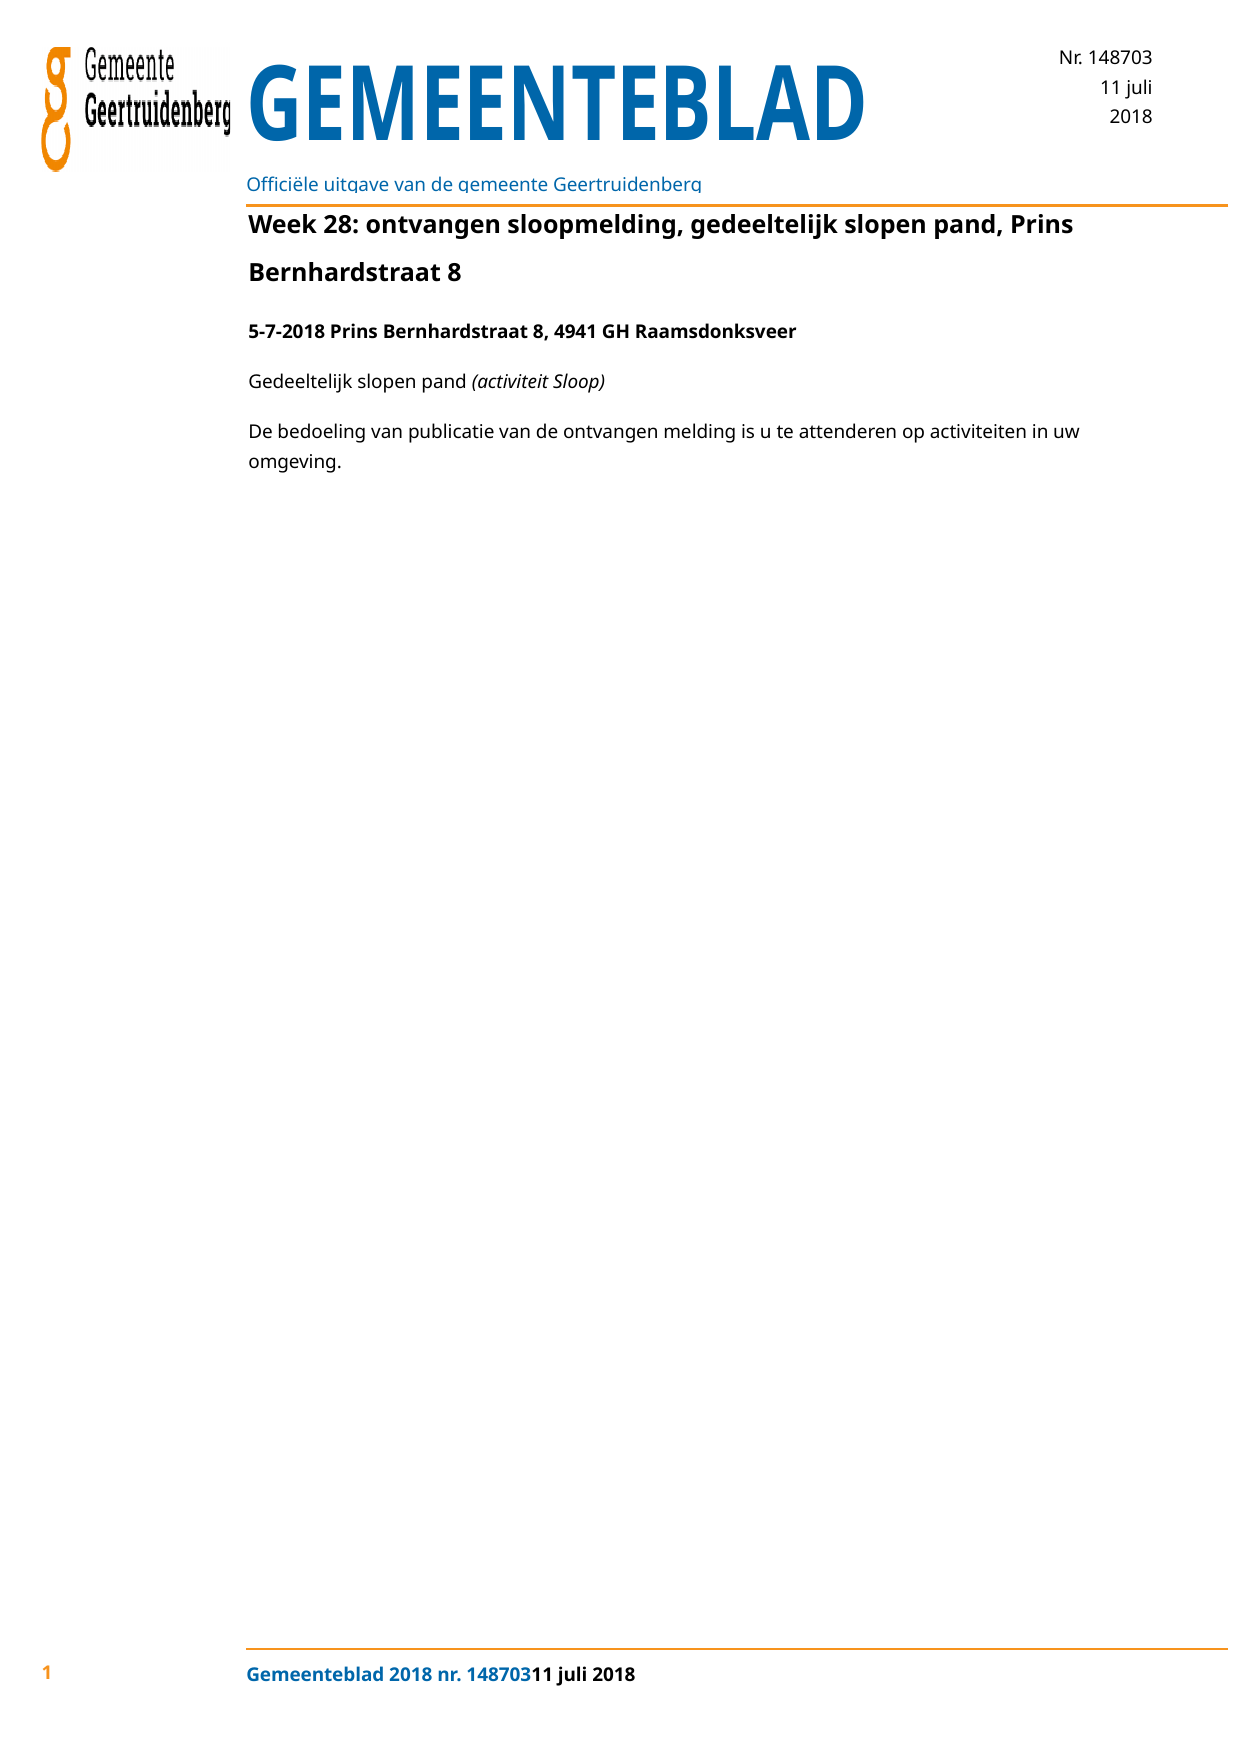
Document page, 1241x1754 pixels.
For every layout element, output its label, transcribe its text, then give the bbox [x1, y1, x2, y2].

text De bedoeling van publicatie van de ontvangen melding is u te attenderen op activiteiten in uw omgeving. [248, 419, 1152, 474]
text 5-7-2018 Prins Bernhardstraat 8, 4941 GH Raamsdonksveer [248, 318, 1152, 344]
text Week 28: ontvangen sloopmelding, gedeeltelijk slopen pand, Prins Bernhardstraat 8 [248, 207, 1152, 288]
text Gedeeltelijk slopen pand (activiteit Sloop) [248, 368, 1152, 394]
picture [41, 47, 231, 172]
